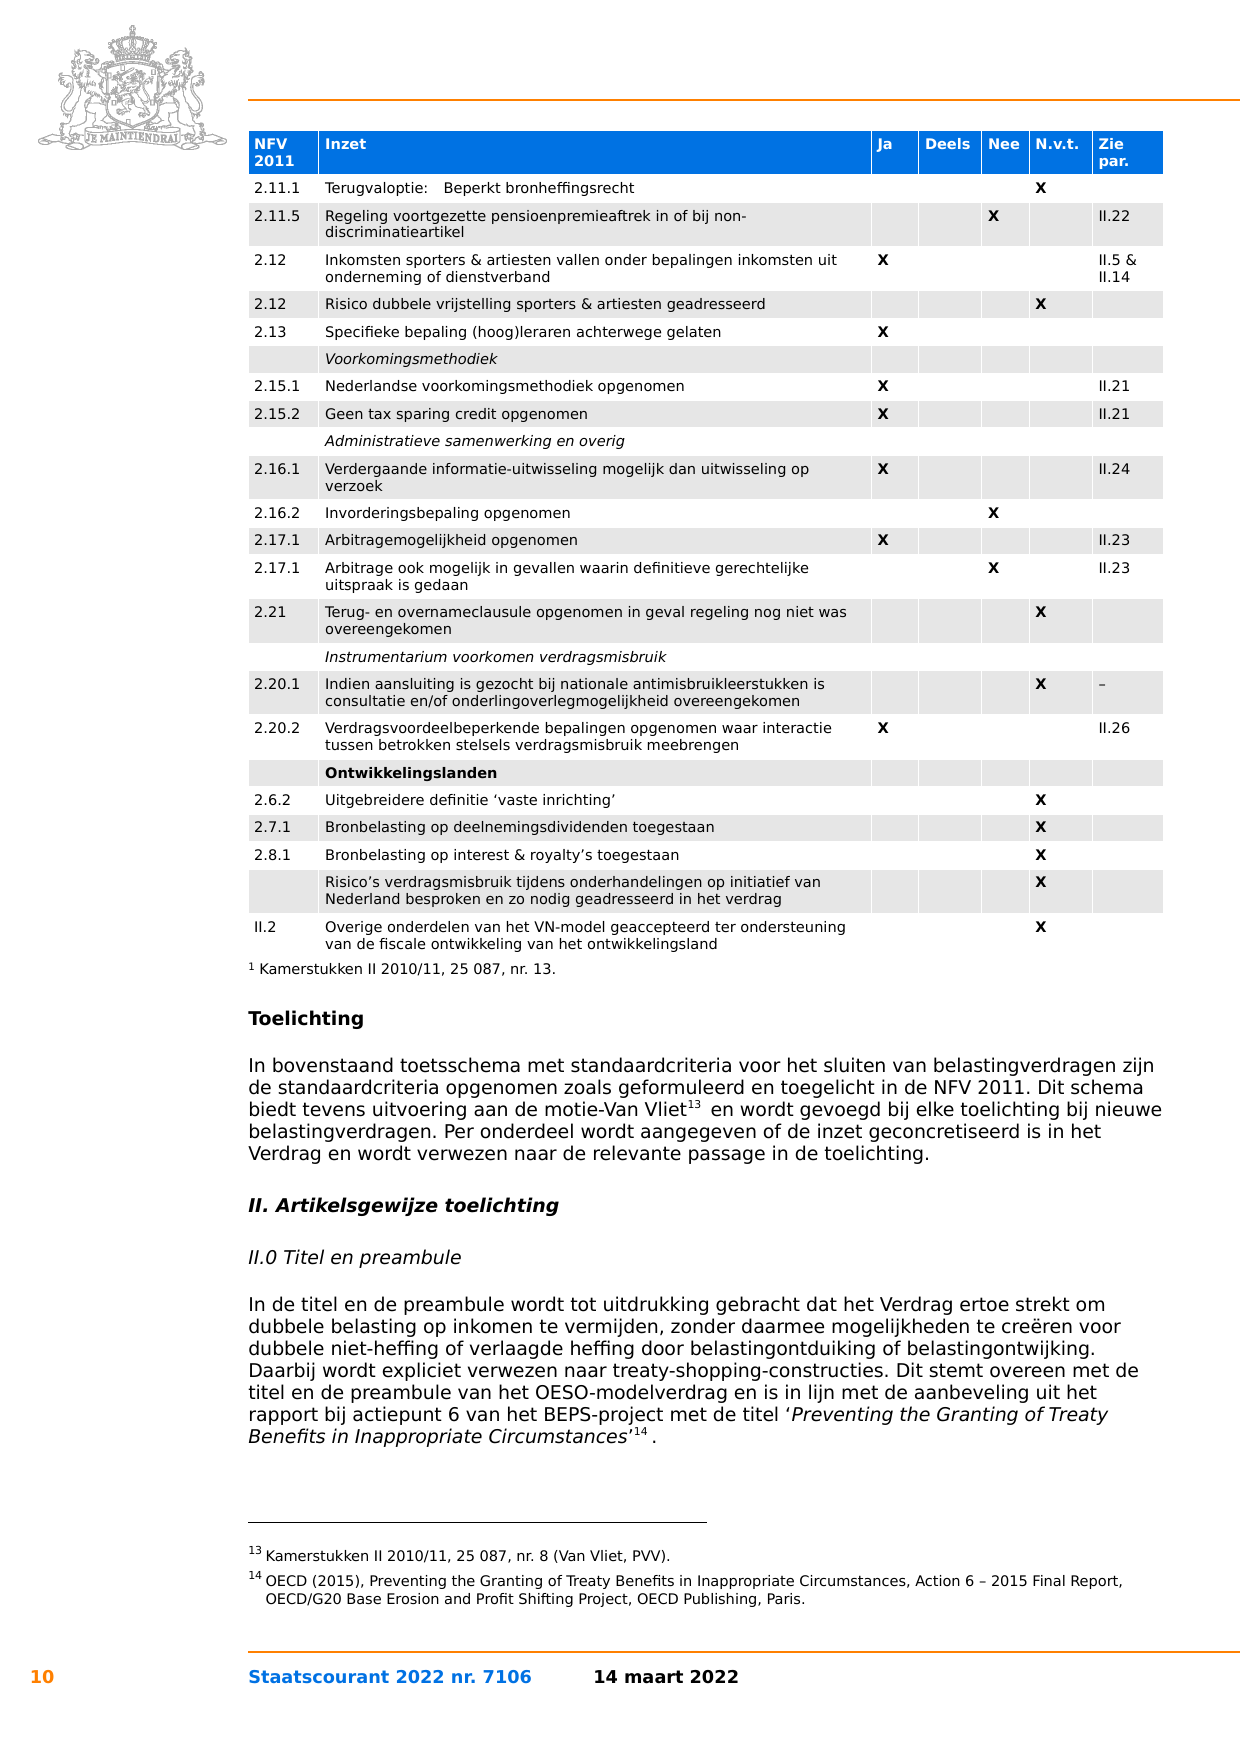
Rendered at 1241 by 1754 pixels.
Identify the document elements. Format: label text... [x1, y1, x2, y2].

table_cell [919, 815, 981, 841]
table_cell [872, 429, 918, 455]
table_cell [1093, 870, 1163, 913]
table_cell [1093, 346, 1163, 373]
table_cell [1093, 760, 1163, 786]
table_cell X [872, 716, 918, 759]
table_cell Ontwikkelingslanden [319, 760, 871, 786]
table_header Zie par. [1093, 131, 1163, 174]
table_cell [982, 914, 1029, 957]
table_cell [982, 175, 1029, 202]
table_cell Administratieve samenwerking en overig [319, 429, 871, 455]
table_cell [1093, 319, 1163, 345]
table_cell Instrumentarium voorkomen verdragsmisbruik [319, 644, 871, 670]
table_cell [1093, 291, 1163, 318]
table_header N.v.t. [1030, 131, 1092, 174]
table_cell 2.11.1 [249, 175, 318, 202]
table_cell [982, 374, 1029, 400]
table_cell [982, 870, 1029, 913]
table_cell II.23 [1093, 555, 1163, 598]
table_cell Invorderingsbepaling opgenomen [319, 500, 871, 527]
table_cell [872, 842, 918, 868]
table_header Inzet [319, 131, 871, 174]
table_cell 2.20.1 [249, 671, 318, 714]
table_header NFV 2011 [249, 131, 318, 174]
table_cell [872, 599, 918, 643]
table_cell [872, 914, 918, 957]
table_cell II.22 [1093, 203, 1163, 246]
table_cell [919, 247, 981, 290]
table_cell [982, 401, 1029, 427]
table_cell Nederlandse voorkomingsmethodiek opgenomen [319, 374, 871, 400]
table_cell X [872, 401, 918, 427]
table_header Nee [982, 131, 1029, 174]
table_cell Risico’s verdragsmisbruik tijdens onderhandelingen op initiatief van Nederland besproken en zo nodig geadresseerd in het verdrag [319, 870, 871, 913]
table_cell X [1030, 599, 1092, 643]
table_header Deels [919, 131, 981, 174]
table_cell Beperkt bronheffingsrecht [438, 175, 871, 202]
table_cell [982, 842, 1029, 868]
table_cell Bronbelasting op interest & royalty’s toegestaan [319, 842, 871, 868]
table_cell [1030, 203, 1092, 246]
table_cell [1030, 716, 1092, 759]
table_cell [919, 760, 981, 786]
table_cell [1093, 500, 1163, 527]
table_cell [1093, 429, 1163, 455]
table_cell [1030, 644, 1092, 670]
table_cell [872, 555, 918, 598]
table_cell X [872, 456, 918, 499]
picture [38, 25, 227, 150]
table_cell [249, 870, 318, 913]
table_cell [872, 870, 918, 913]
table_cell [919, 644, 981, 670]
table_cell Terug- en overnameclausule opgenomen in geval regeling nog niet was overeengekomen [319, 599, 871, 643]
table_cell [872, 815, 918, 841]
table_cell [1030, 401, 1092, 427]
table_cell 2.17.1 [249, 528, 318, 554]
table_cell X [1030, 671, 1092, 714]
table_cell [919, 319, 981, 345]
table_cell [1030, 528, 1092, 554]
table_cell [872, 175, 918, 202]
table_cell [872, 671, 918, 714]
table_cell Verdergaande informatie-uitwisseling mogelijk dan uitwisseling op verzoek [319, 456, 871, 499]
table_cell II.24 [1093, 456, 1163, 499]
table_cell [919, 374, 981, 400]
table_cell [1093, 815, 1163, 841]
table_cell [919, 599, 981, 643]
table_cell [982, 716, 1029, 759]
text Kamerstukken II 2010/11, 25 087, nr. 8 (Van Vliet, PVV). [248, 1544, 1163, 1566]
table_cell X [1030, 914, 1092, 957]
table_cell X [1030, 175, 1092, 202]
table_cell Voorkomingsmethodiek [319, 346, 871, 373]
table_cell [919, 716, 981, 759]
table_cell 2.16.2 [249, 500, 318, 527]
table_cell [1030, 247, 1092, 290]
table_cell [1093, 644, 1163, 670]
table_cell [982, 760, 1029, 786]
table_cell [1030, 760, 1092, 786]
table_cell X [872, 247, 918, 290]
table_cell [1030, 555, 1092, 598]
table_cell [872, 760, 918, 786]
table_cell – [1093, 671, 1163, 714]
table_cell [1093, 599, 1163, 643]
table_cell 2.7.1 [249, 815, 318, 841]
table_cell 1 Kamerstukken II 2010/11, 25 087, nr. 13. [248, 958, 1163, 978]
table_cell [872, 500, 918, 527]
table_cell X [1030, 842, 1092, 868]
text In bovenstaand toetsschema met standaardcriteria voor het sluiten van belastingverdragen zijn de standaardcriteria opgenomen zoals geformuleerd en toegelicht in de NFV 2011. Dit schema biedt tevens uitvoering aan de motie-Van Vliet en wordt gevoegd bij elke toelichting bij nieuwe belastingverdragen. Per onderdeel wordt aangegeven of de inzet geconcretiseerd is in het Verdrag en wordt verwezen naar de relevante passage in de toelichting. [248, 1055, 1163, 1165]
table_cell Regeling voortgezette pensioenpremieaftrek in of bij non- discriminatieartikel [319, 203, 871, 246]
table_cell [919, 787, 981, 814]
table_cell [1030, 456, 1092, 499]
table_cell [1030, 429, 1092, 455]
table_cell 2.17.1 [249, 555, 318, 598]
table_cell [982, 456, 1029, 499]
subtitle II. Artikelsgewijze toelichting [248, 1195, 1163, 1217]
table_cell X [872, 374, 918, 400]
table_cell [249, 760, 318, 786]
table_cell 2.11.5 [249, 203, 318, 246]
table_cell [982, 644, 1029, 670]
table_cell [919, 500, 981, 527]
table_cell [1093, 842, 1163, 868]
table_cell Arbitragemogelijkheid opgenomen [319, 528, 871, 554]
table_cell [919, 870, 981, 913]
table_cell 2.15.1 [249, 374, 318, 400]
table_cell [1093, 175, 1163, 202]
table_cell [982, 247, 1029, 290]
table_cell [1030, 319, 1092, 345]
table_cell X [982, 500, 1029, 527]
table_cell [982, 346, 1029, 373]
table_cell Risico dubbele vrijstelling sporters & artiesten geadresseerd [319, 291, 871, 318]
table_cell [919, 175, 981, 202]
table_cell [1093, 787, 1163, 814]
table_cell X [1030, 291, 1092, 318]
table_cell [919, 555, 981, 598]
table_cell [982, 319, 1029, 345]
table_cell [919, 456, 981, 499]
text OECD (2015), Preventing the Granting of Treaty Benefits in Inappropriate Circumstances, Action 6 – 2015 Final Report, OECD/G20 Base Erosion and Profit Shifting Project, OECD Publishing, Paris. [248, 1569, 1163, 1608]
table_cell II.26 [1093, 716, 1163, 759]
table_cell X [982, 203, 1029, 246]
table_cell [919, 203, 981, 246]
table_cell Uitgebreidere definitie ‘vaste inrichting’ [319, 787, 871, 814]
table_cell II.21 [1093, 401, 1163, 427]
table_cell 2.20.2 [249, 716, 318, 759]
table_cell [872, 644, 918, 670]
text In de titel en de preambule wordt tot uitdrukking gebracht dat het Verdrag ertoe strekt om dubbele belasting op inkomen te vermijden, zonder daarmee mogelijkheden te creëren voor dubbele niet-heffing of verlaagde heffing door belastingontduiking of belastingontwijking. Daarbij wordt expliciet verwezen naar treaty-shopping-constructies. Dit stemt overeen met de titel en de preambule van het OESO-modelverdrag en is in lijn met de aanbeveling uit het rapport bij actiepunt 6 van het BEPS-project met de titel ‘Preventing the Granting of Treaty Benefits in Inappropriate Circumstances’. [248, 1294, 1163, 1448]
table_cell X [982, 555, 1029, 598]
table_cell 2.12 [249, 291, 318, 318]
table_cell 2.15.2 [249, 401, 318, 427]
table_cell X [872, 528, 918, 554]
table_cell 2.8.1 [249, 842, 318, 868]
table_cell [919, 842, 981, 868]
table_cell Overige onderdelen van het VN-model geaccepteerd ter ondersteuning van de fiscale ontwikkeling van het ontwikkelingsland [319, 914, 871, 957]
table_cell [919, 346, 981, 373]
table_cell Terugvaloptie: [319, 175, 437, 202]
table_cell Arbitrage ook mogelijk in gevallen waarin definitieve gerechtelijke uitspraak is gedaan [319, 555, 871, 598]
table_cell X [1030, 787, 1092, 814]
table_cell Indien aansluiting is gezocht bij nationale antimisbruikleerstukken is consultatie en/of onderlingoverlegmogelijkheid overeengekomen [319, 671, 871, 714]
table_cell 2.6.2 [249, 787, 318, 814]
table_cell [982, 815, 1029, 841]
table_cell 2.21 [249, 599, 318, 643]
table_cell [919, 671, 981, 714]
table_cell II.2 [249, 914, 318, 957]
table_cell II.5 & II.14 [1093, 247, 1163, 290]
subtitle Toelichting [248, 1008, 1163, 1030]
table_cell [1030, 374, 1092, 400]
table_cell [919, 401, 981, 427]
table_cell Specifieke bepaling (hoog)leraren achterwege gelaten [319, 319, 871, 345]
table_cell II.23 [1093, 528, 1163, 554]
table_cell Geen tax sparing credit opgenomen [319, 401, 871, 427]
table_cell 2.16.1 [249, 456, 318, 499]
table_cell X [1030, 870, 1092, 913]
table_cell [249, 429, 318, 455]
table_cell [982, 671, 1029, 714]
table_cell Inkomsten sporters & artiesten vallen onder bepalingen inkomsten uit onderneming of dienstverband [319, 247, 871, 290]
subtitle II.0 Titel en preambule [248, 1247, 1163, 1269]
table_cell X [872, 319, 918, 345]
table_cell Verdragsvoordeelbeperkende bepalingen opgenomen waar interactie tussen betrokken stelsels verdragsmisbruik meebrengen [319, 716, 871, 759]
table_cell [919, 429, 981, 455]
table_cell [872, 346, 918, 373]
table_cell [982, 787, 1029, 814]
table_cell [982, 291, 1029, 318]
table_cell 2.13 [249, 319, 318, 345]
table_cell [919, 291, 981, 318]
table_cell [982, 528, 1029, 554]
table_cell [1030, 500, 1092, 527]
table_cell [982, 599, 1029, 643]
table_cell Bronbelasting op deelnemingsdividenden toegestaan [319, 815, 871, 841]
table_cell [919, 528, 981, 554]
table_cell [249, 346, 318, 373]
table_cell 2.12 [249, 247, 318, 290]
table_cell [872, 291, 918, 318]
table_cell [1030, 346, 1092, 373]
table_header Ja [872, 131, 918, 174]
table_cell [872, 203, 918, 246]
table_cell [919, 914, 981, 957]
table_cell II.21 [1093, 374, 1163, 400]
table_cell [982, 429, 1029, 455]
table_cell [872, 787, 918, 814]
table_cell X [1030, 815, 1092, 841]
table_cell [1093, 914, 1163, 957]
table_cell [249, 644, 318, 670]
